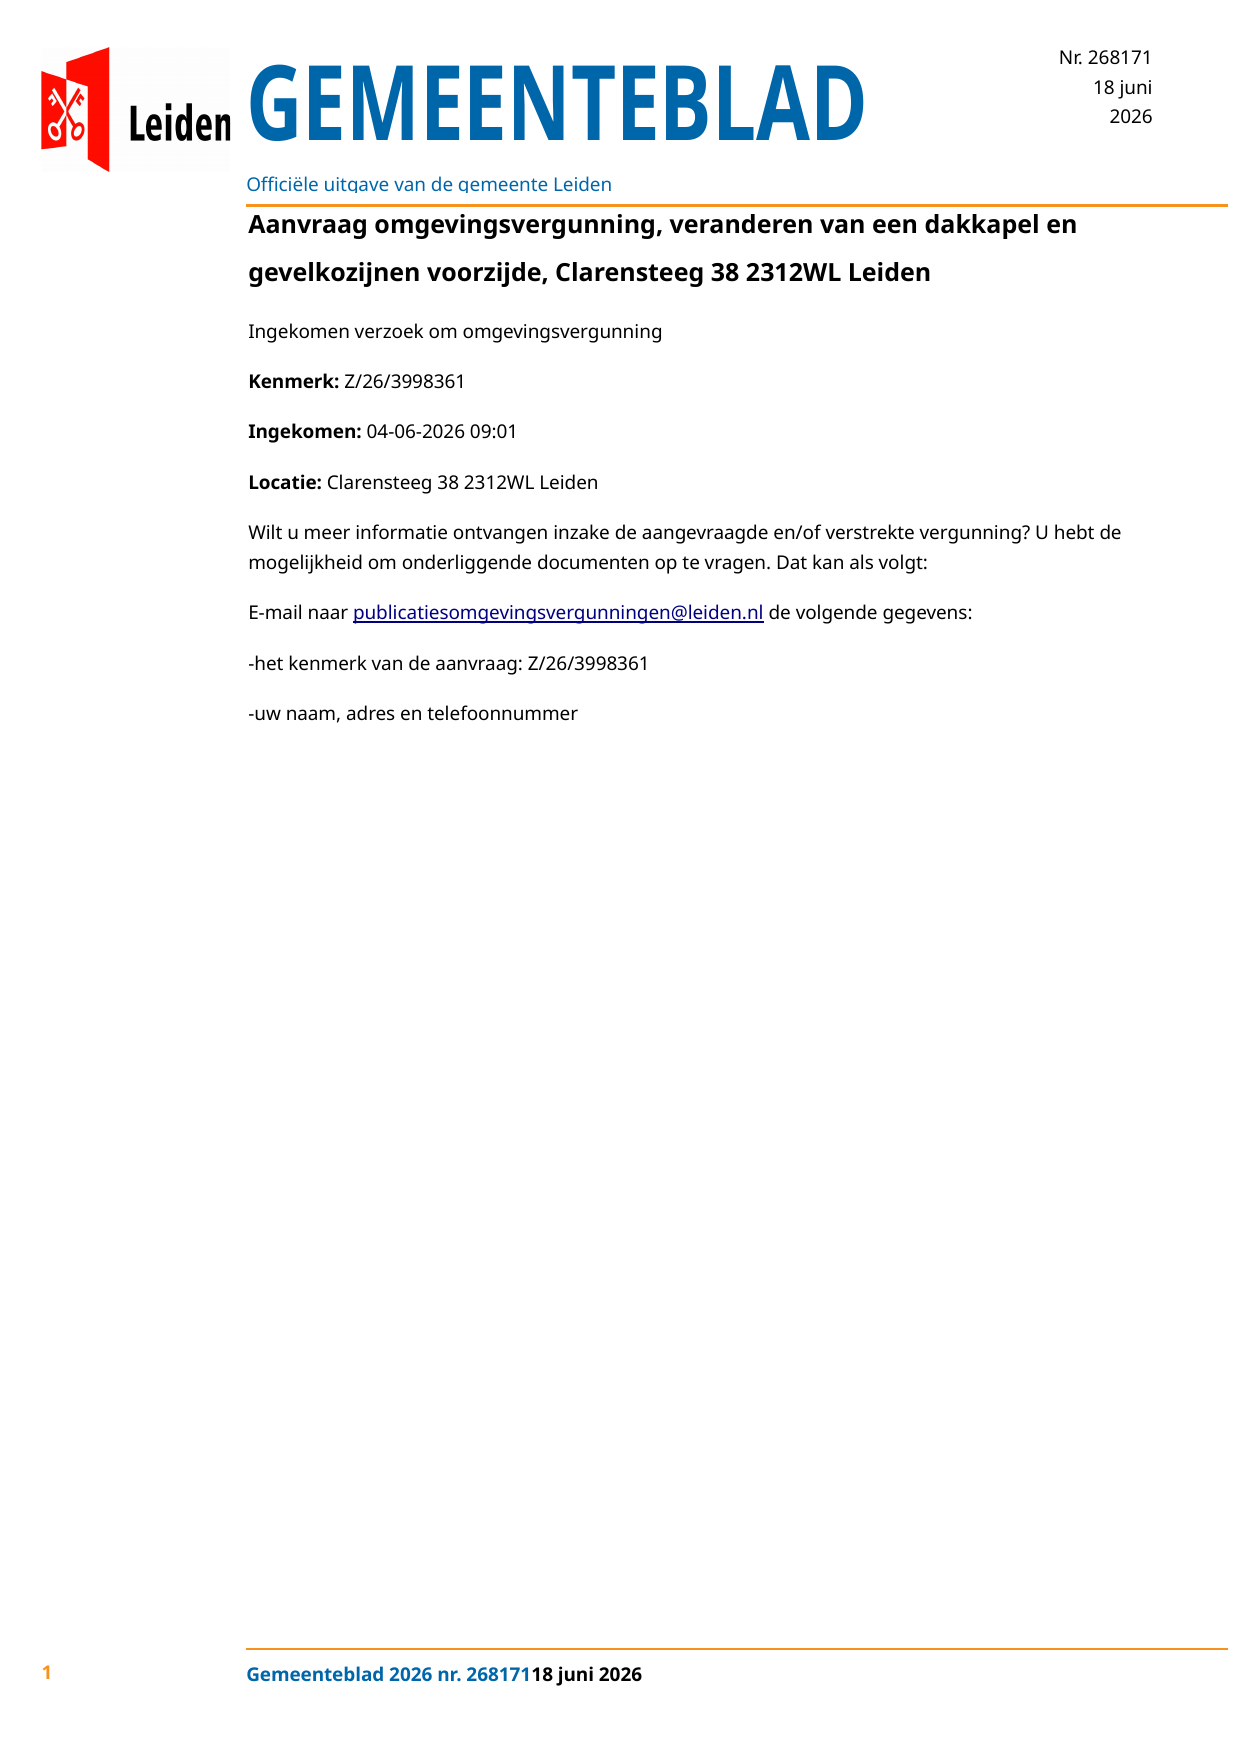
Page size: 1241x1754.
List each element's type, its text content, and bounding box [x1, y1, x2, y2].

text -het kenmerk van de aanvraag: Z/26/3998361 [248, 650, 1152, 676]
text Wilt u meer informatie ontvangen inzake de aangevraagde en/of verstrekte vergunning? U hebt de mogelijkheid om onderliggende documenten op te vragen. Dat kan als volgt: [248, 519, 1152, 575]
text Ingekomen: 04-06-2026 09:01 [248, 419, 1152, 444]
text Aanvraag omgevingsvergunning, veranderen van een dakkapel en gevelkozijnen voorzijde, Clarensteeg 38 2312WL Leiden [248, 207, 1152, 288]
text Locatie: Clarensteeg 38 2312WL Leiden [248, 469, 1152, 495]
text Ingekomen verzoek om omgevingsvergunning [248, 318, 1152, 344]
text E-mail naar publicatiesomgevingsvergunningen@leiden.nl de volgende gegevens: [248, 599, 1152, 625]
text Kenmerk: Z/26/3998361 [248, 368, 1152, 394]
text -uw naam, adres en telefoonnummer [248, 700, 1152, 726]
picture [41, 47, 231, 172]
